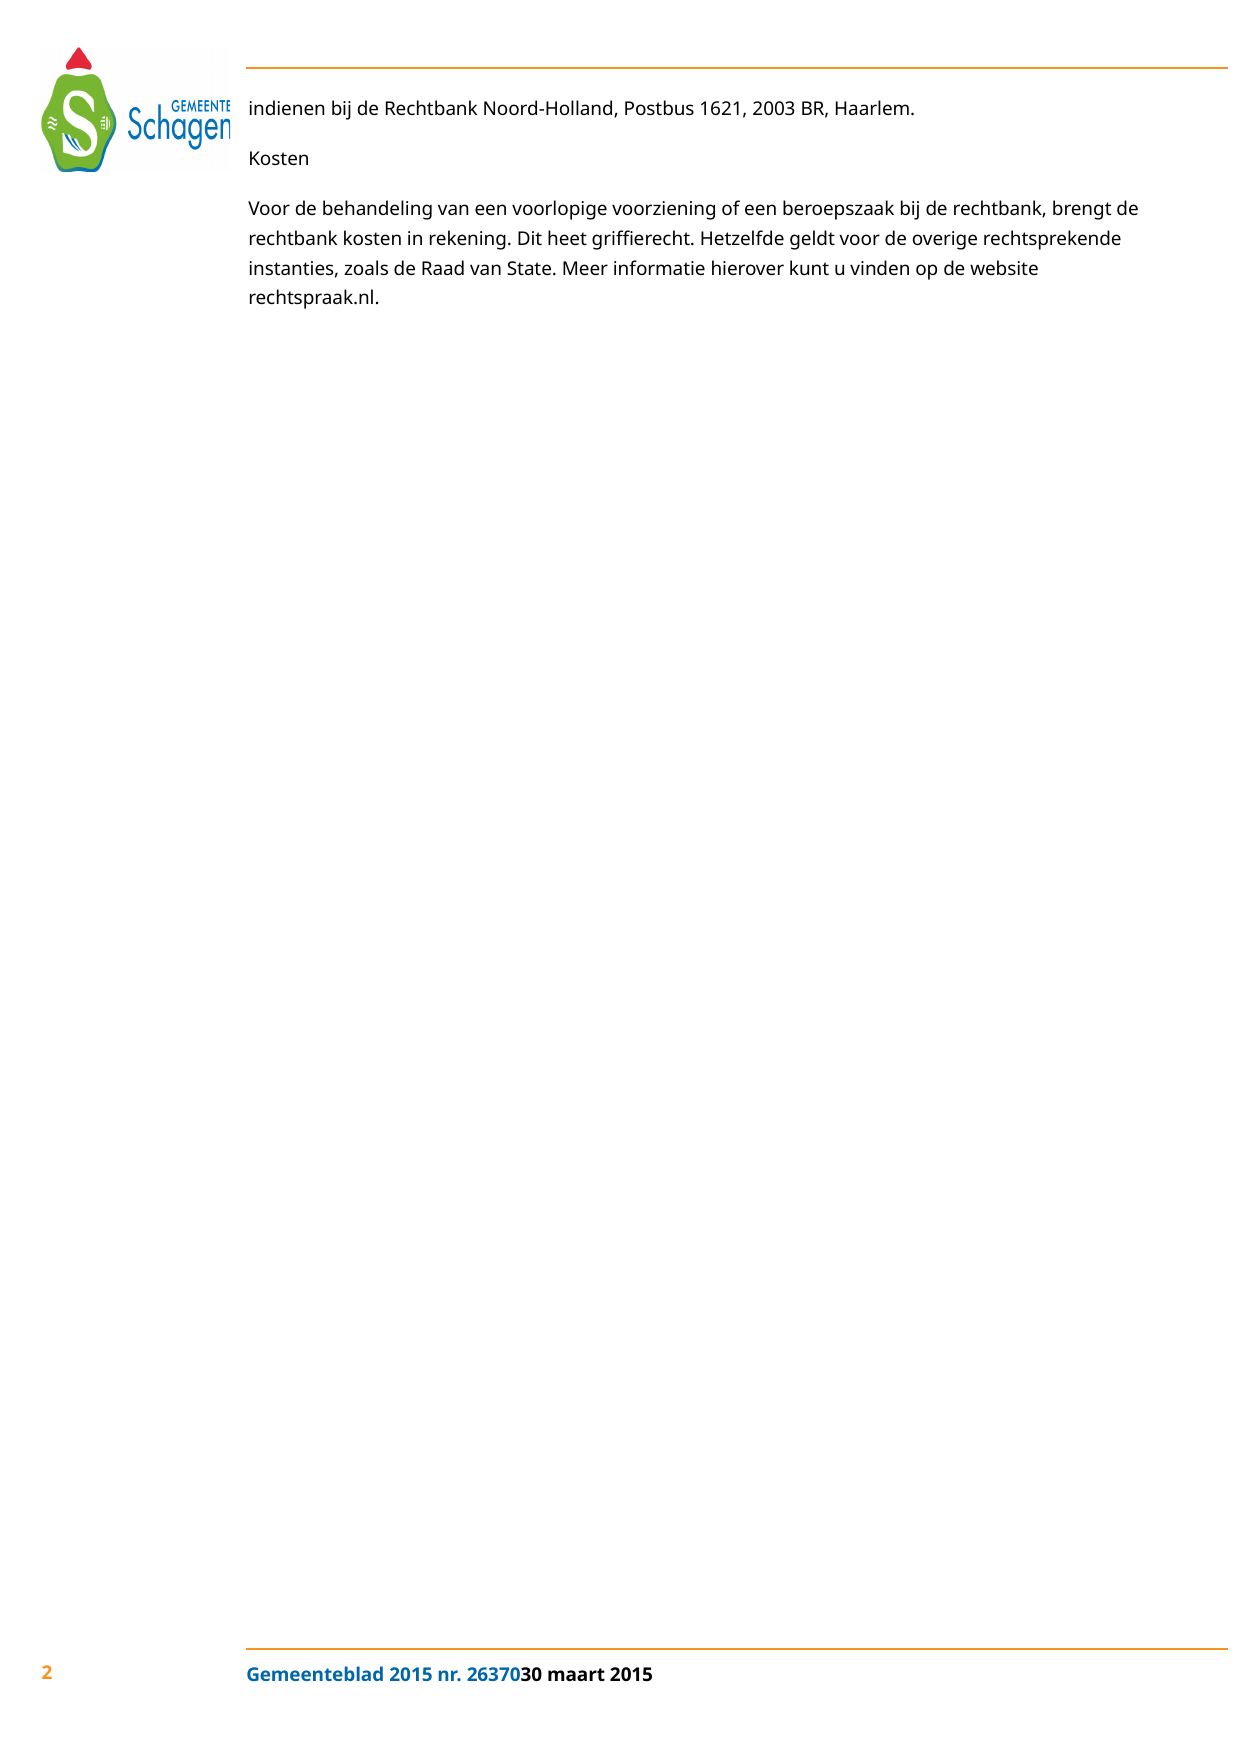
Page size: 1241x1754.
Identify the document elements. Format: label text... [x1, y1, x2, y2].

text Kosten [248, 145, 1152, 171]
text indienen bij de Rechtbank Noord-Holland, Postbus 1621, 2003 BR, Haarlem. [248, 95, 1152, 121]
text Voor de behandeling van een voorlopige voorziening of een beroepszaak bij de rechtbank, brengt de rechtbank kosten in rekening. Dit heet griffierecht. Hetzelfde geldt voor de overige rechtsprekende instanties, zoals de Raad van State. Meer informatie hierover kunt u vinden op de website rechtspraak.nl. [248, 196, 1152, 310]
picture [41, 47, 231, 172]
